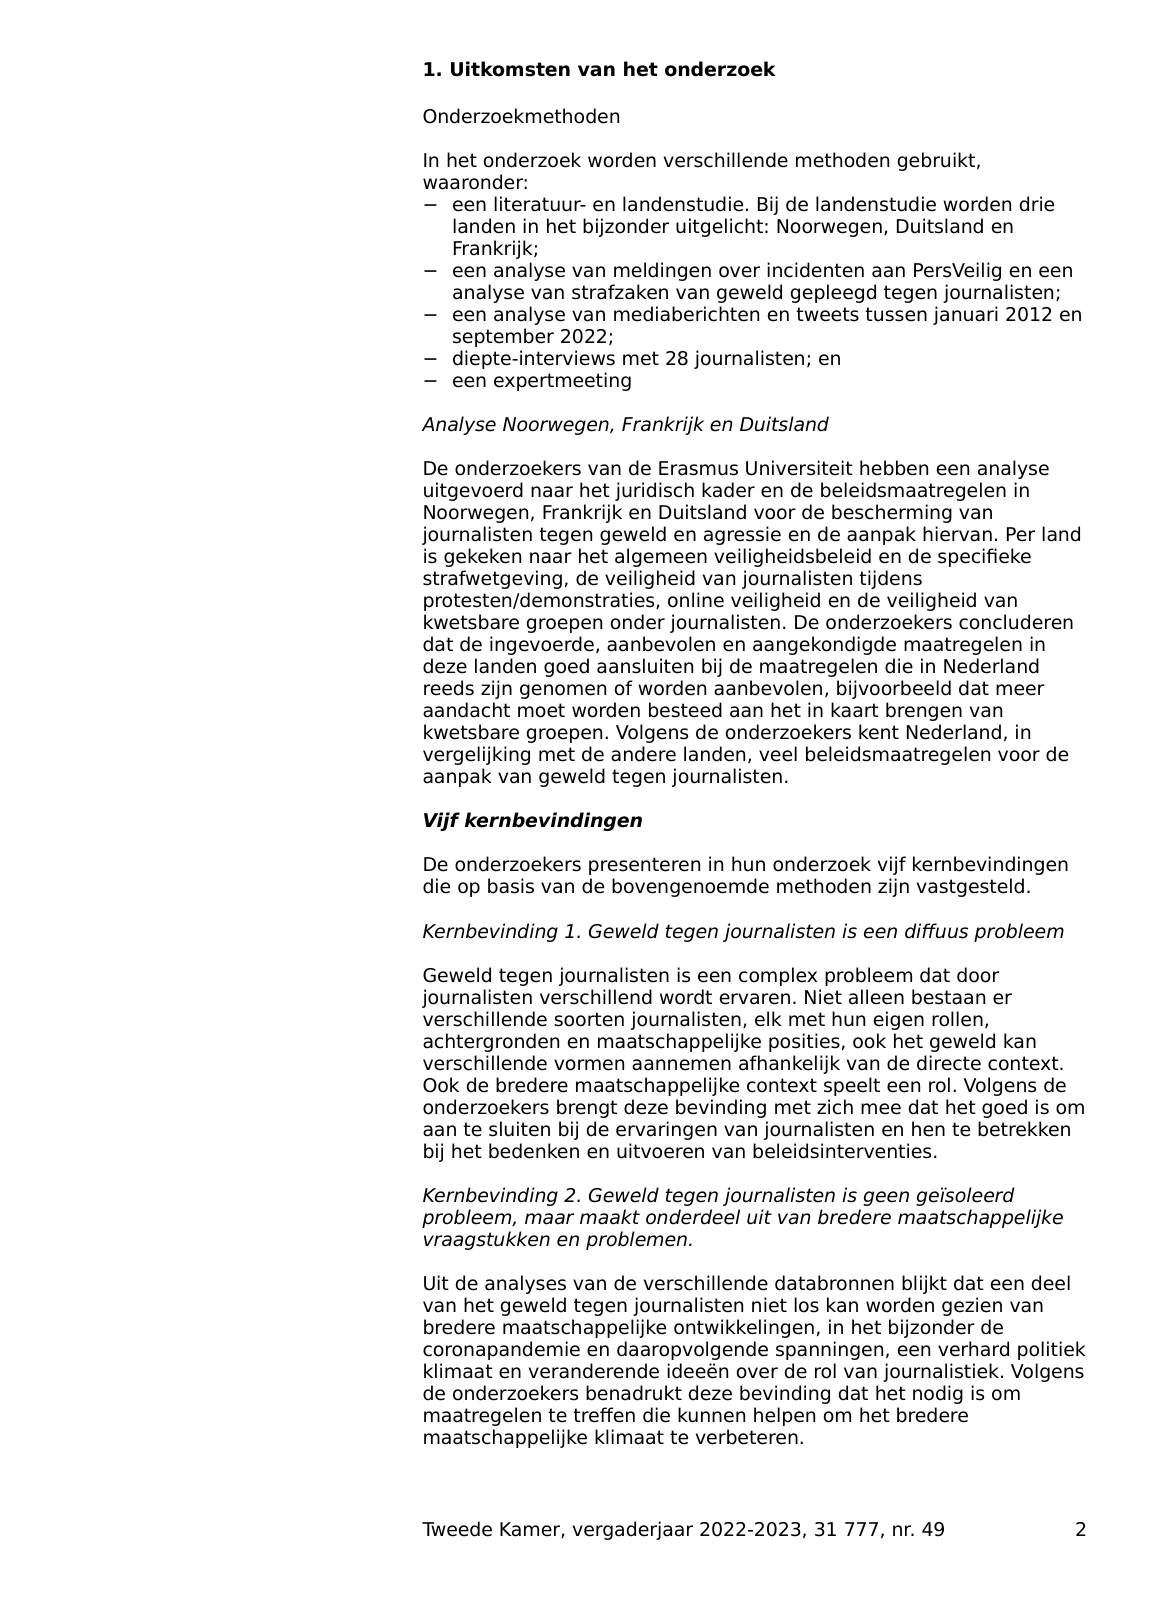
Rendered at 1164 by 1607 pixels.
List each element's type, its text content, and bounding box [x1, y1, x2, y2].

text Onderzoekmethoden [422, 106, 1087, 128]
text − een expertmeeting [422, 370, 1087, 392]
subtitle Analyse Noorwegen, Frankrijk en Duitsland [422, 414, 1087, 436]
text In het onderzoek worden verschillende methoden gebruikt, waaronder: [422, 150, 1087, 194]
text Uit de analyses van de verschillende databronnen blijkt dat een deel van het geweld tegen journalisten niet los kan worden gezien van bredere maatschappelijke ontwikkelingen, in het bijzonder de coronapandemie en daaropvolgende spanningen, een verhard politiek klimaat en veranderende ideeën over de rol van journalistiek. Volgens de onderzoekers benadrukt deze bevinding dat het nodig is om maatregelen te treffen die kunnen helpen om het bredere maatschappelijke klimaat te verbeteren. [422, 1273, 1087, 1449]
text Geweld tegen journalisten is een complex probleem dat door journalisten verschillend wordt ervaren. Niet alleen bestaan er verschillende soorten journalisten, elk met hun eigen rollen, achtergronden en maatschappelijke posities, ook het geweld kan verschillende vormen aannemen afhankelijk van de directe context. Ook de bredere maatschappelijke context speelt een rol. Volgens de onderzoekers brengt deze bevinding met zich mee dat het goed is om aan te sluiten bij de ervaringen van journalisten en hen te betrekken bij het bedenken en uitvoeren van beleidsinterventies. [422, 965, 1087, 1162]
subtitle Kernbevinding 2. Geweld tegen journalisten is geen geïsoleerd probleem, maar maakt onderdeel uit van bredere maatschappelijke vraagstukken en problemen. [422, 1185, 1087, 1251]
subtitle Kernbevinding 1. Geweld tegen journalisten is een diffuus probleem [422, 921, 1087, 942]
text − een analyse van mediaberichten en tweets tussen januari 2012 en september 2022; [422, 304, 1087, 348]
text − een literatuur- en landenstudie. Bij de landenstudie worden drie landen in het bijzonder uitgelicht: Noorwegen, Duitsland en Frankrijk; [422, 194, 1087, 260]
text De onderzoekers presenteren in hun onderzoek vijf kernbevindingen die op basis van de bovengenoemde methoden zijn vastgesteld. [422, 854, 1087, 898]
text De onderzoekers van de Erasmus Universiteit hebben een analyse uitgevoerd naar het juridisch kader en de beleidsmaatregelen in Noorwegen, Frankrijk en Duitsland voor de bescherming van journalisten tegen geweld en agressie en de aanpak hiervan. Per land is gekeken naar het algemeen veiligheidsbeleid en de specifieke strafwetgeving, de veiligheid van journalisten tijdens protesten/demonstraties, online veiligheid en de veiligheid van kwetsbare groepen onder journalisten. De onderzoekers concluderen dat de ingevoerde, aanbevolen en aangekondigde maatregelen in deze landen goed aansluiten bij de maatregelen die in Nederland reeds zijn genomen of worden aanbevolen, bijvoorbeeld dat meer aandacht moet worden besteed aan het in kaart brengen van kwetsbare groepen. Volgens de onderzoekers kent Nederland, in vergelijking met de andere landen, veel beleidsmaatregelen voor de aanpak van geweld tegen journalisten. [422, 458, 1087, 788]
subtitle 1. Uitkomsten van het onderzoek [422, 59, 1087, 81]
text − een analyse van meldingen over incidenten aan PersVeilig en een analyse van strafzaken van geweld gepleegd tegen journalisten; [422, 260, 1087, 304]
text − diepte-interviews met 28 journalisten; en [422, 348, 1087, 370]
subtitle Vijf kernbevindingen [422, 810, 1087, 832]
